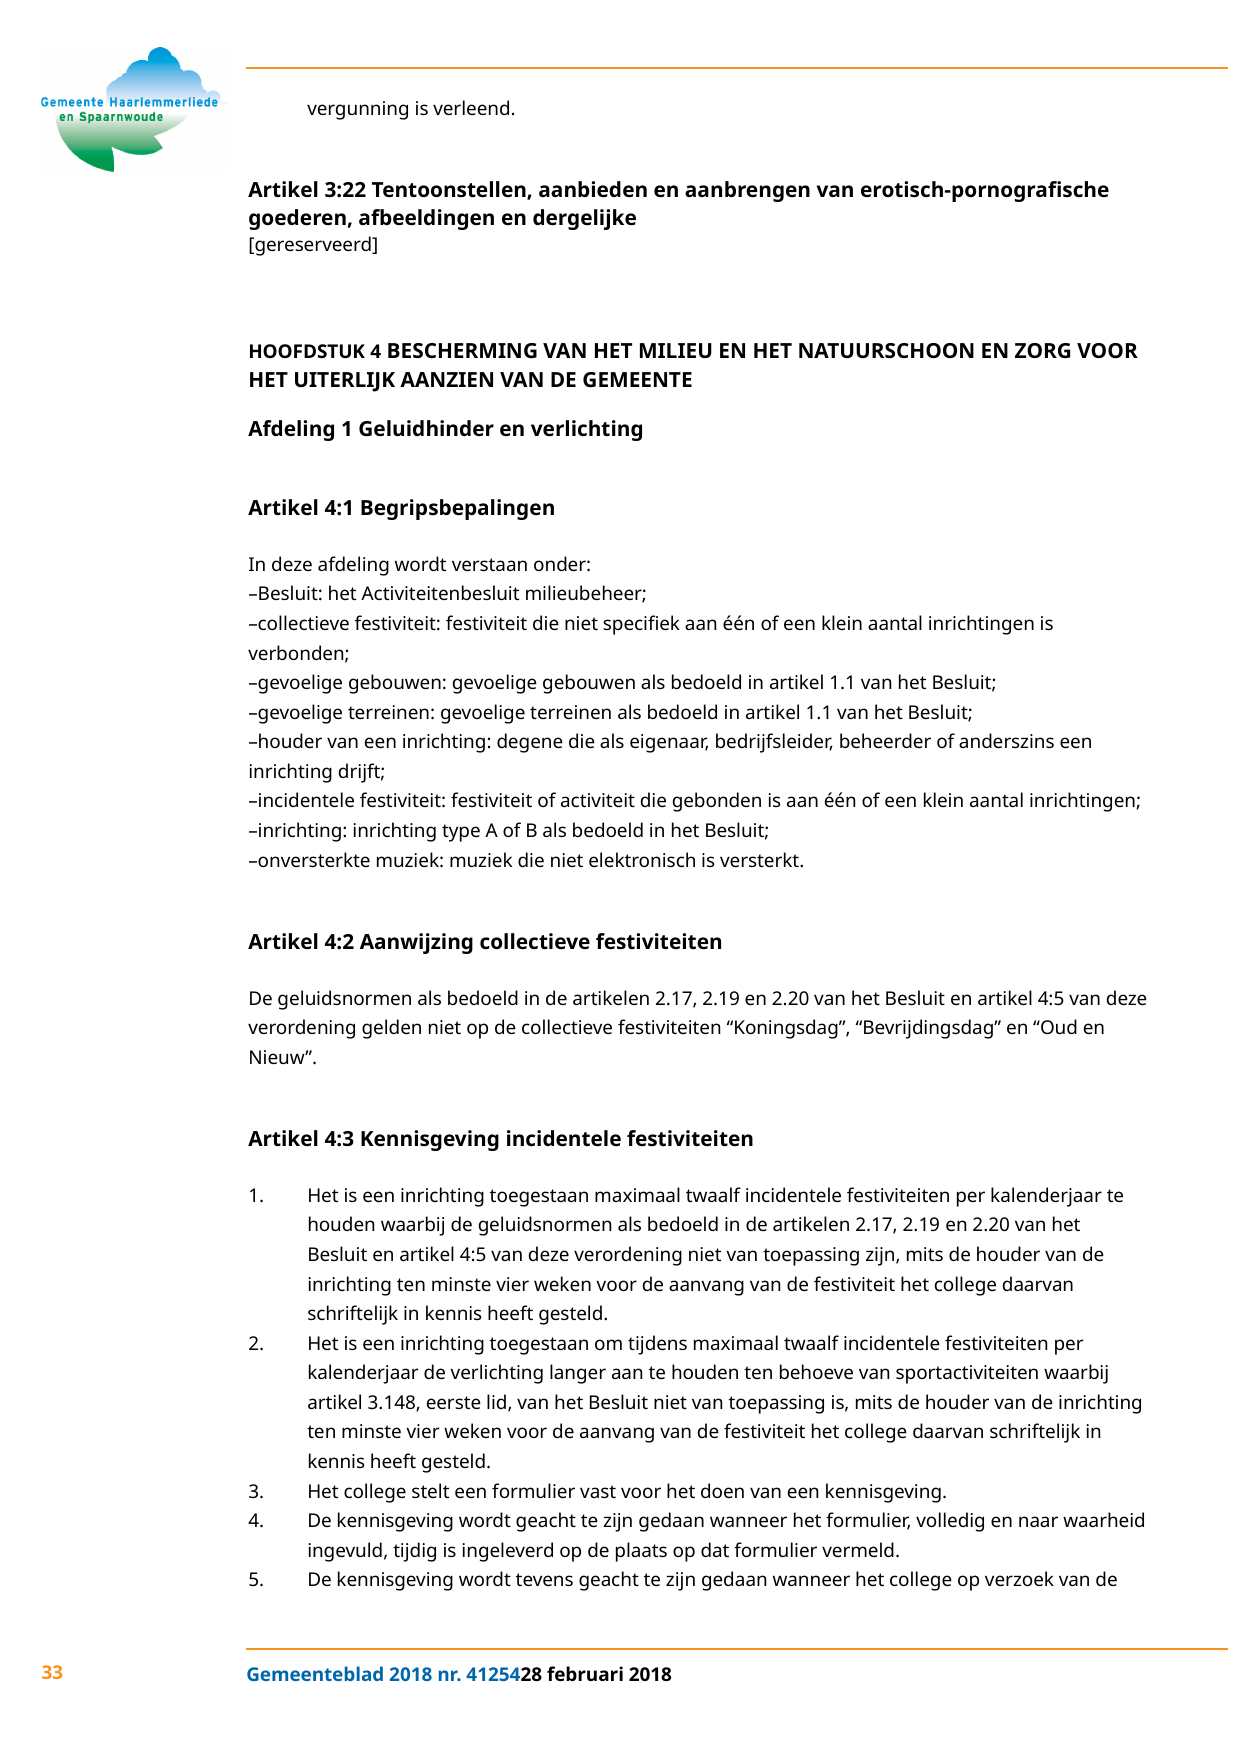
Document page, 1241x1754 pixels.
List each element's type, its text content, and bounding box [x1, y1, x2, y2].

list Het is een inrichting toegestaan om tijdens maximaal twaalf incidentele festiviteiten per kalenderjaar de verlichting langer aan te houden ten behoeve van sportactiviteiten waarbij artikel 3.148, eerste lid, van het Besluit niet van toepassing is, mits de houder van de inrichting ten minste vier weken voor de aanvang van de festiviteit het college daarvan schriftelijk in kennis heeft gesteld. [248, 1330, 1152, 1474]
text –collectieve festiviteit: festiviteit die niet specifiek aan één of een klein aantal inrichtingen is verbonden; [248, 610, 1152, 666]
list De kennisgeving wordt geacht te zijn gedaan wanneer het formulier, volledig en naar waarheid ingevuld, tijdig is ingeleverd op de plaats op dat formulier vermeld. [248, 1507, 1152, 1563]
text Artikel 4:2 Aanwijzing collectieve festiviteiten [248, 927, 1152, 955]
text –gevoelige terreinen: gevoelige terreinen als bedoeld in artikel 1.1 van het Besluit; [248, 699, 1152, 725]
text In deze afdeling wordt verstaan onder: [248, 551, 1152, 577]
list Het college stelt een formulier vast voor het doen van een kennisgeving. [248, 1478, 1152, 1504]
text De geluidsnormen als bedoeld in de artikelen 2.17, 2.19 en 2.20 van het Besluit en artikel 4:5 van deze verordening gelden niet op de collectieve festiviteiten “Koningsdag”, “Bevrijdingsdag” en “Oud en Nieuw”. [248, 985, 1152, 1070]
text –gevoelige gebouwen: gevoelige gebouwen als bedoeld in artikel 1.1 van het Besluit; [248, 669, 1152, 695]
text Afdeling 1 Geluidhinder en verlichting [248, 414, 1152, 443]
text –incidentele festiviteit: festiviteit of activiteit die gebonden is aan één of een klein aantal inrichtingen; [248, 788, 1152, 813]
text Artikel 4:1 Begripsbepalingen [248, 493, 1152, 521]
text –onversterkte muziek: muziek die niet elektronisch is versterkt. [248, 847, 1152, 873]
list Het is een inrichting toegestaan maximaal twaalf incidentele festiviteiten per kalenderjaar te houden waarbij de geluidsnormen als bedoeld in de artikelen 2.17, 2.19 en 2.20 van het Besluit en artikel 4:5 van deze verordening niet van toepassing zijn, mits de houder van de inrichting ten minste vier weken voor de aanvang van de festiviteit het college daarvan schriftelijk in kennis heeft gesteld. [248, 1182, 1152, 1326]
text [gereserveerd] [248, 232, 1152, 257]
list vergunning is verleend. [248, 95, 1152, 121]
text Artikel 4:3 Kennisgeving incidentele festiviteiten [248, 1124, 1152, 1152]
text –inrichting: inrichting type A of B als bedoeld in het Besluit; [248, 817, 1152, 843]
text HOOFDSTUK 4 BESCHERMING VAN HET MILIEU EN HET NATUURSCHOON EN ZORG VOOR HET UITERLIJK AANZIEN VAN DE GEMEENTE [248, 336, 1152, 393]
list De kennisgeving wordt tevens geacht te zijn gedaan wanneer het college op verzoek van de [248, 1567, 1152, 1592]
text Artikel 3:22 Tentoonstellen, aanbieden en aanbrengen van erotisch-pornografische goederen, afbeeldingen en dergelijke [248, 175, 1152, 232]
text –Besluit: het Activiteitenbesluit milieubeheer; [248, 581, 1152, 606]
picture [41, 47, 231, 172]
text –houder van een inrichting: degene die als eigenaar, bedrijfsleider, beheerder of anderszins een inrichting drijft; [248, 728, 1152, 784]
